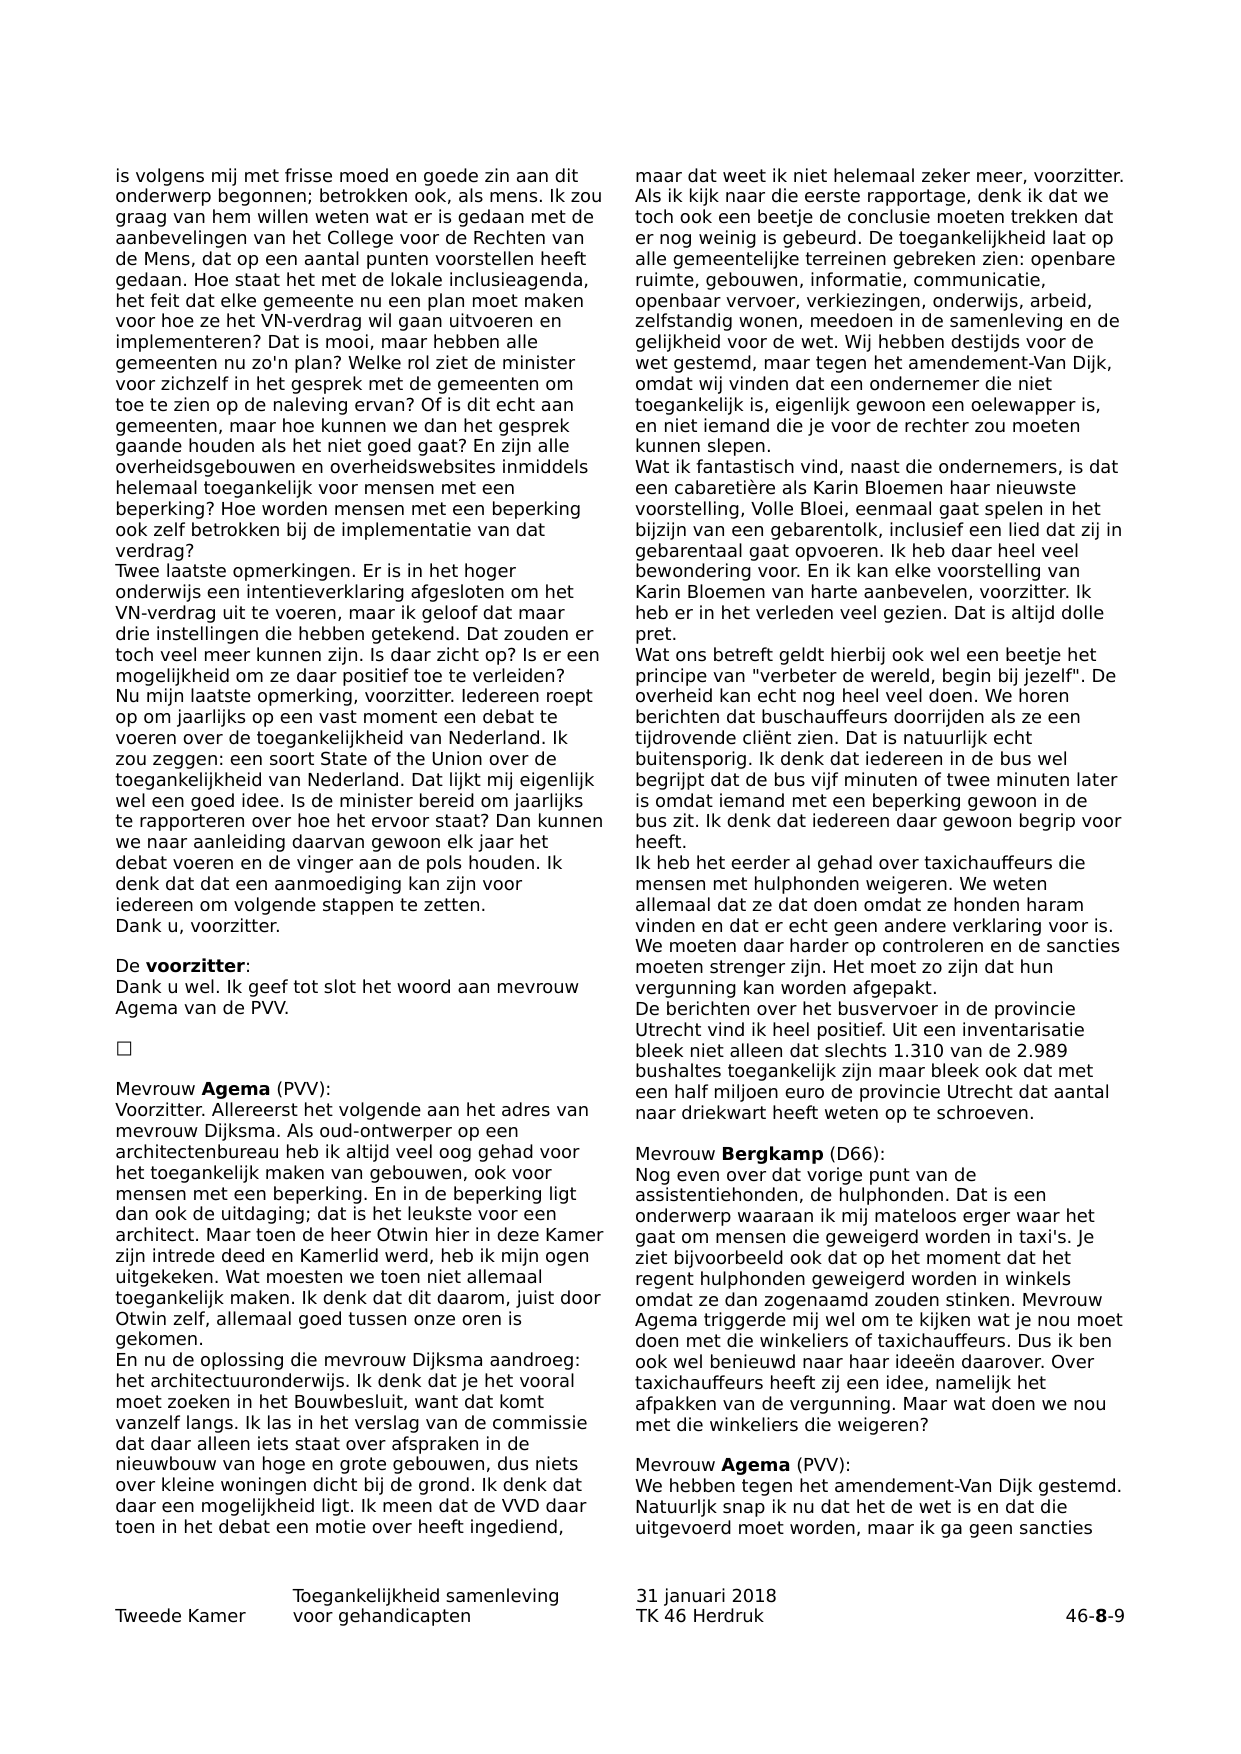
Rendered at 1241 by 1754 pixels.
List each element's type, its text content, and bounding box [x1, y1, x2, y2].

text Dank u, voorzitter. [115, 915, 605, 936]
text We hebben tegen het amendement-Van Dijk gestemd. Natuurljk snap ik nu dat het de wet is en dat die uitgevoerd moet worden, maar ik ga geen sancties [635, 1476, 1125, 1538]
text Mevrouw Bergkamp (D66): [635, 1144, 1125, 1164]
text Dank u wel. Ik geef tot slot het woord aan mevrouw Agema van de PVV. [115, 977, 605, 1018]
text Mevrouw Agema (PVV): [635, 1455, 1125, 1476]
text De voorzitter: [115, 956, 605, 977]
text ⬜ [115, 1038, 605, 1059]
text Voorzitter. Allereerst het volgende aan het adres van mevrouw Dijksma. Als oud-ontwerper op een architectenbureau heb ik altijd veel oog gehad voor het toegankelijk maken van gebouwen, ook voor mensen met een beperking. En in de beperking ligt dan ook de uitdaging; dat is het leukste voor een architect. Maar toen de heer Otwin hier in deze Kamer zijn intrede deed en Kamerlid werd, heb ik mijn ogen uitgekeken. Wat moesten we toen niet allemaal toegankelijk maken. Ik denk dat dit daarom, juist door Otwin zelf, allemaal goed tussen onze oren is gekomen. [115, 1100, 605, 1350]
text De berichten over het busvervoer in de provincie Utrecht vind ik heel positief. Uit een inventarisatie bleek niet alleen dat slechts 1.310 van de 2.989 bushaltes toegankelijk zijn maar bleek ook dat met een half miljoen euro de provincie Utrecht dat aantal naar driekwart heeft weten op te schroeven. [635, 999, 1125, 1124]
text Nu mijn laatste opmerking, voorzitter. Iedereen roept op om jaarlijks op een vast moment een debat te voeren over de toegankelijkheid van Nederland. Ik zou zeggen: een soort State of the Union over de toegankelijkheid van Nederland. Dat lijkt mij eigenlijk wel een goed idee. Is de minister bereid om jaarlijks te rapporteren over hoe het ervoor staat? Dan kunnen we naar aanleiding daarvan gewoon elk jaar het debat voeren en de vinger aan de pols houden. Ik denk dat dat een aanmoediging kan zijn voor iedereen om volgende stappen te zetten. [115, 686, 605, 915]
text Nog even over dat vorige punt van de assistentiehonden, de hulphonden. Dat is een onderwerp waaraan ik mij mateloos erger waar het gaat om mensen die geweigerd worden in taxi's. Je ziet bijvoorbeeld ook dat op het moment dat het regent hulphonden geweigerd worden in winkels omdat ze dan zogenaamd zouden stinken. Mevrouw Agema triggerde mij wel om te kijken wat je nou moet doen met die winkeliers of taxichauffeurs. Dus ik ben ook wel benieuwd naar haar ideeën daarover. Over taxichauffeurs heeft zij een idee, namelijk het afpakken van de vergunning. Maar wat doen we nou met die winkeliers die weigeren? [635, 1164, 1125, 1435]
text is volgens mij met frisse moed en goede zin aan dit onderwerp begonnen; betrokken ook, als mens. Ik zou graag van hem willen weten wat er is gedaan met de aanbevelingen van het College voor de Rechten van de Mens, dat op een aantal punten voorstellen heeft gedaan. Hoe staat het met de lokale inclusieagenda, het feit dat elke gemeente nu een plan moet maken voor hoe ze het VN-verdrag wil gaan uitvoeren en implementeren? Dat is mooi, maar hebben alle gemeenten nu zo'n plan? Welke rol ziet de minister voor zichzelf in het gesprek met de gemeenten om toe te zien op de naleving ervan? Of is dit echt aan gemeenten, maar hoe kunnen we dan het gesprek gaande houden als het niet goed gaat? En zijn alle overheidsgebouwen en overheidswebsites inmiddels helemaal toegankelijk voor mensen met een beperking? Hoe worden mensen met een beperking ook zelf betrokken bij de implementatie van dat verdrag? [115, 165, 605, 561]
text maar dat weet ik niet helemaal zeker meer, voorzitter. [635, 165, 1125, 186]
text Als ik kijk naar die eerste rapportage, denk ik dat we toch ook een beetje de conclusie moeten trekken dat er nog weinig is gebeurd. De toegankelijkheid laat op alle gemeentelijke terreinen gebreken zien: openbare ruimte, gebouwen, informatie, communicatie, openbaar vervoer, verkiezingen, onderwijs, arbeid, zelfstandig wonen, meedoen in de samenleving en de gelijkheid voor de wet. Wij hebben destijds voor de wet gestemd, maar tegen het amendement-Van Dijk, omdat wij vinden dat een ondernemer die niet toegankelijk is, eigenlijk gewoon een oelewapper is, en niet iemand die je voor de rechter zou moeten kunnen slepen. [635, 186, 1125, 457]
text Wat ons betreft geldt hierbij ook wel een beetje het principe van "verbeter de wereld, begin bij jezelf". De overheid kan echt nog heel veel doen. We horen berichten dat buschauffeurs doorrijden als ze een tijdrovende cliënt zien. Dat is natuurlijk echt buitensporig. Ik denk dat iedereen in de bus wel begrijpt dat de bus vijf minuten of twee minuten later is omdat iemand met een beperking gewoon in de bus zit. Ik denk dat iedereen daar gewoon begrip voor heeft. [635, 644, 1125, 853]
text Wat ik fantastisch vind, naast die ondernemers, is dat een cabaretière als Karin Bloemen haar nieuwste voorstelling, Volle Bloei, eenmaal gaat spelen in het bijzijn van een gebarentolk, inclusief een lied dat zij in gebarentaal gaat opvoeren. Ik heb daar heel veel bewondering voor. En ik kan elke voorstelling van Karin Bloemen van harte aanbevelen, voorzitter. Ik heb er in het verleden veel gezien. Dat is altijd dolle pret. [635, 457, 1125, 644]
text Mevrouw Agema (PVV): [115, 1079, 605, 1100]
text Twee laatste opmerkingen. Er is in het hoger onderwijs een intentieverklaring afgesloten om het VN-verdrag uit te voeren, maar ik geloof dat maar drie instellingen die hebben getekend. Dat zouden er toch veel meer kunnen zijn. Is daar zicht op? Is er een mogelijkheid om ze daar positief toe te verleiden? [115, 561, 605, 686]
text En nu de oplossing die mevrouw Dijksma aandroeg: het architectuuronderwijs. Ik denk dat je het vooral moet zoeken in het Bouwbesluit, want dat komt vanzelf langs. Ik las in het verslag van de commissie dat daar alleen iets staat over afspraken in de nieuwbouw van hoge en grote gebouwen, dus niets over kleine woningen dicht bij de grond. Ik denk dat daar een mogelijkheid ligt. Ik meen dat de VVD daar toen in het debat een motie over heeft ingediend, [115, 1350, 605, 1537]
text Ik heb het eerder al gehad over taxichauffeurs die mensen met hulphonden weigeren. We weten allemaal dat ze dat doen omdat ze honden haram vinden en dat er echt geen andere verklaring voor is. We moeten daar harder op controleren en de sancties moeten strenger zijn. Het moet zo zijn dat hun vergunning kan worden afgepakt. [635, 853, 1125, 999]
